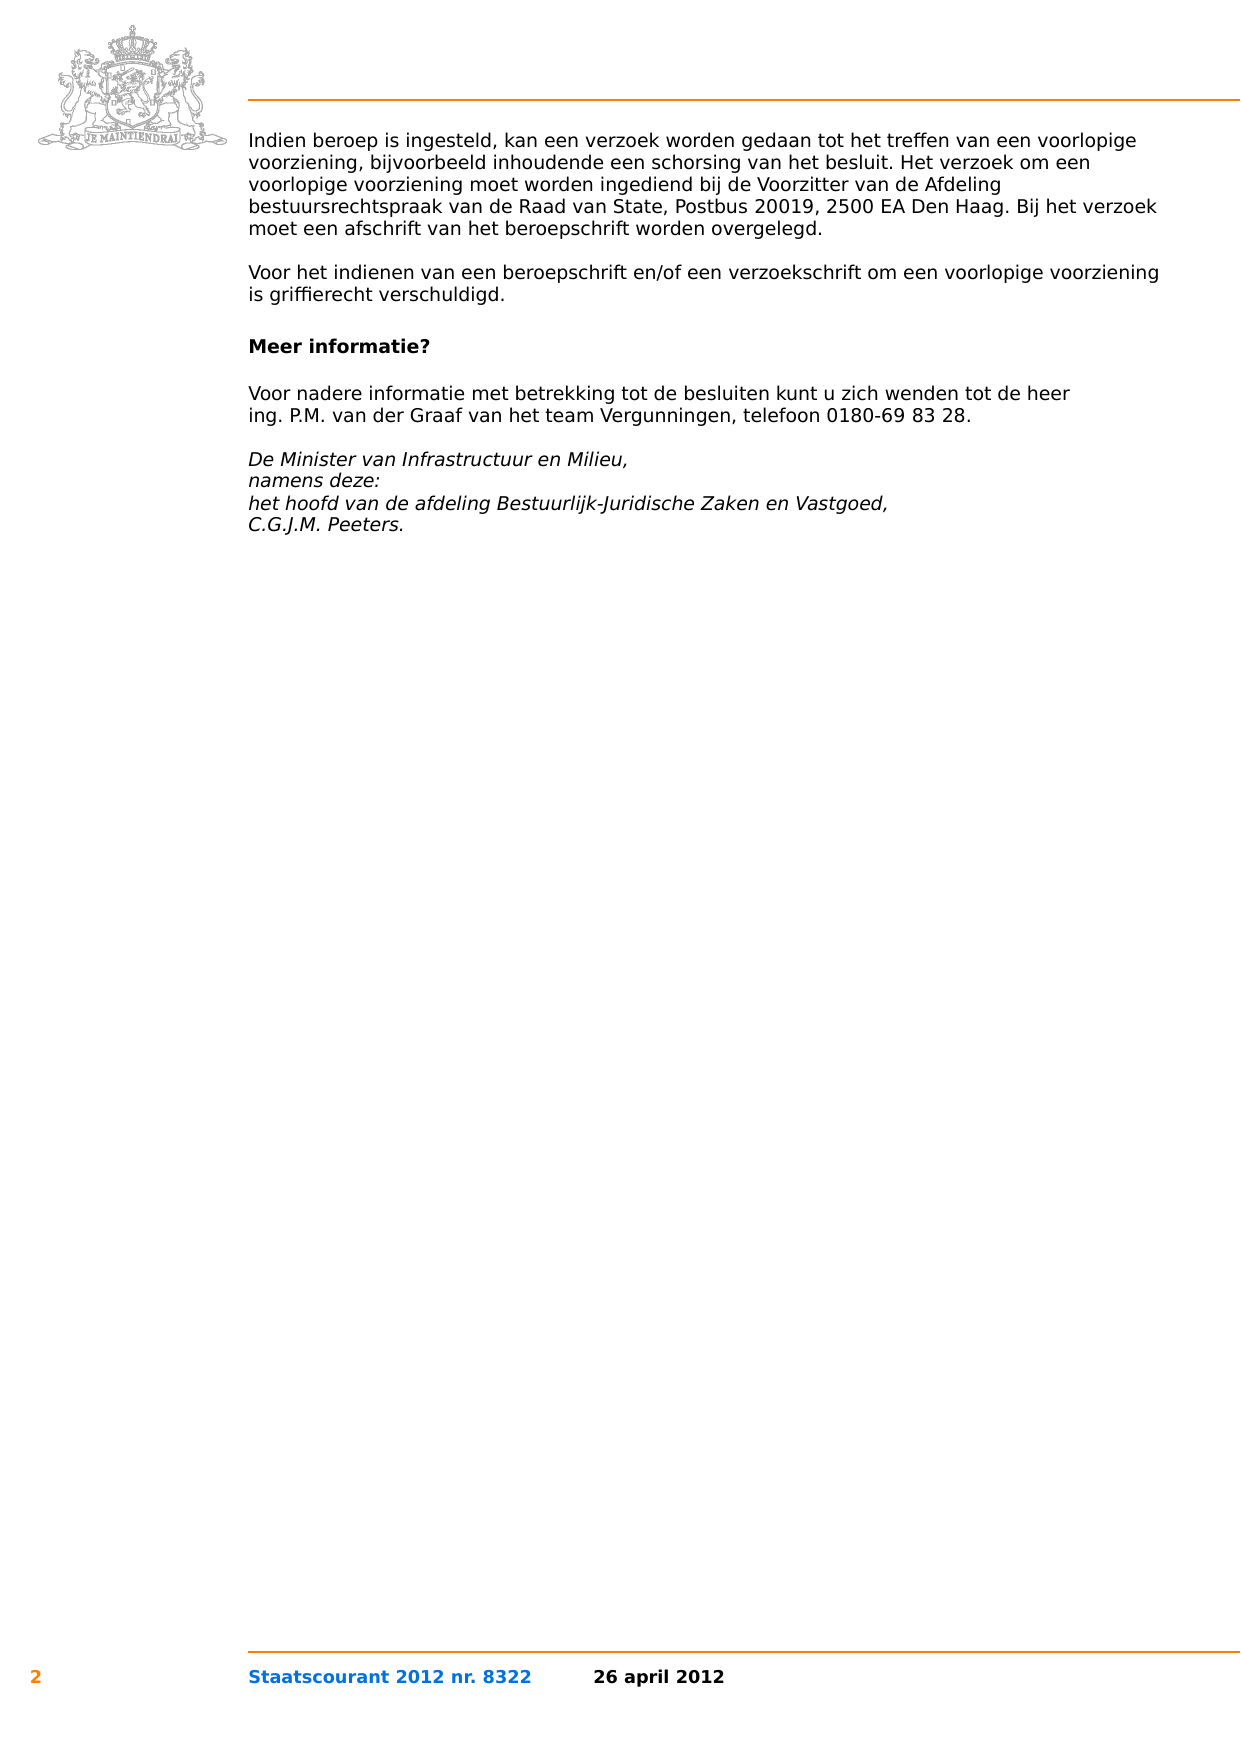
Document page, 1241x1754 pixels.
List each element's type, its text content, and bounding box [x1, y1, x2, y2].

text Voor het indienen van een beroepschrift en/of een verzoekschrift om een voorlopige voorziening is griffierecht verschuldigd. [248, 262, 1163, 306]
text Voor nadere informatie met betrekking tot de besluiten kunt u zich wenden tot de heer ing. P.M. van der Graaf van het team Vergunningen, telefoon 0180-69 83 28. [248, 383, 1163, 427]
subtitle Meer informatie? [248, 336, 1163, 358]
picture [38, 25, 227, 150]
text Indien beroep is ingesteld, kan een verzoek worden gedaan tot het treffen van een voorlopige voorziening, bijvoorbeeld inhoudende een schorsing van het besluit. Het verzoek om een voorlopige voorziening moet worden ingediend bij de Voorzitter van de Afdeling bestuursrechtspraak van de Raad van State, Postbus 20019, 2500 EA Den Haag. Bij het verzoek moet een afschrift van het beroepschrift worden overgelegd. [248, 130, 1163, 240]
text De Minister van Infrastructuur en Milieu, namens deze: het hoofd van de afdeling Bestuurlijk-Juridische Zaken en Vastgoed, C.G.J.M. Peeters. [248, 448, 1163, 536]
